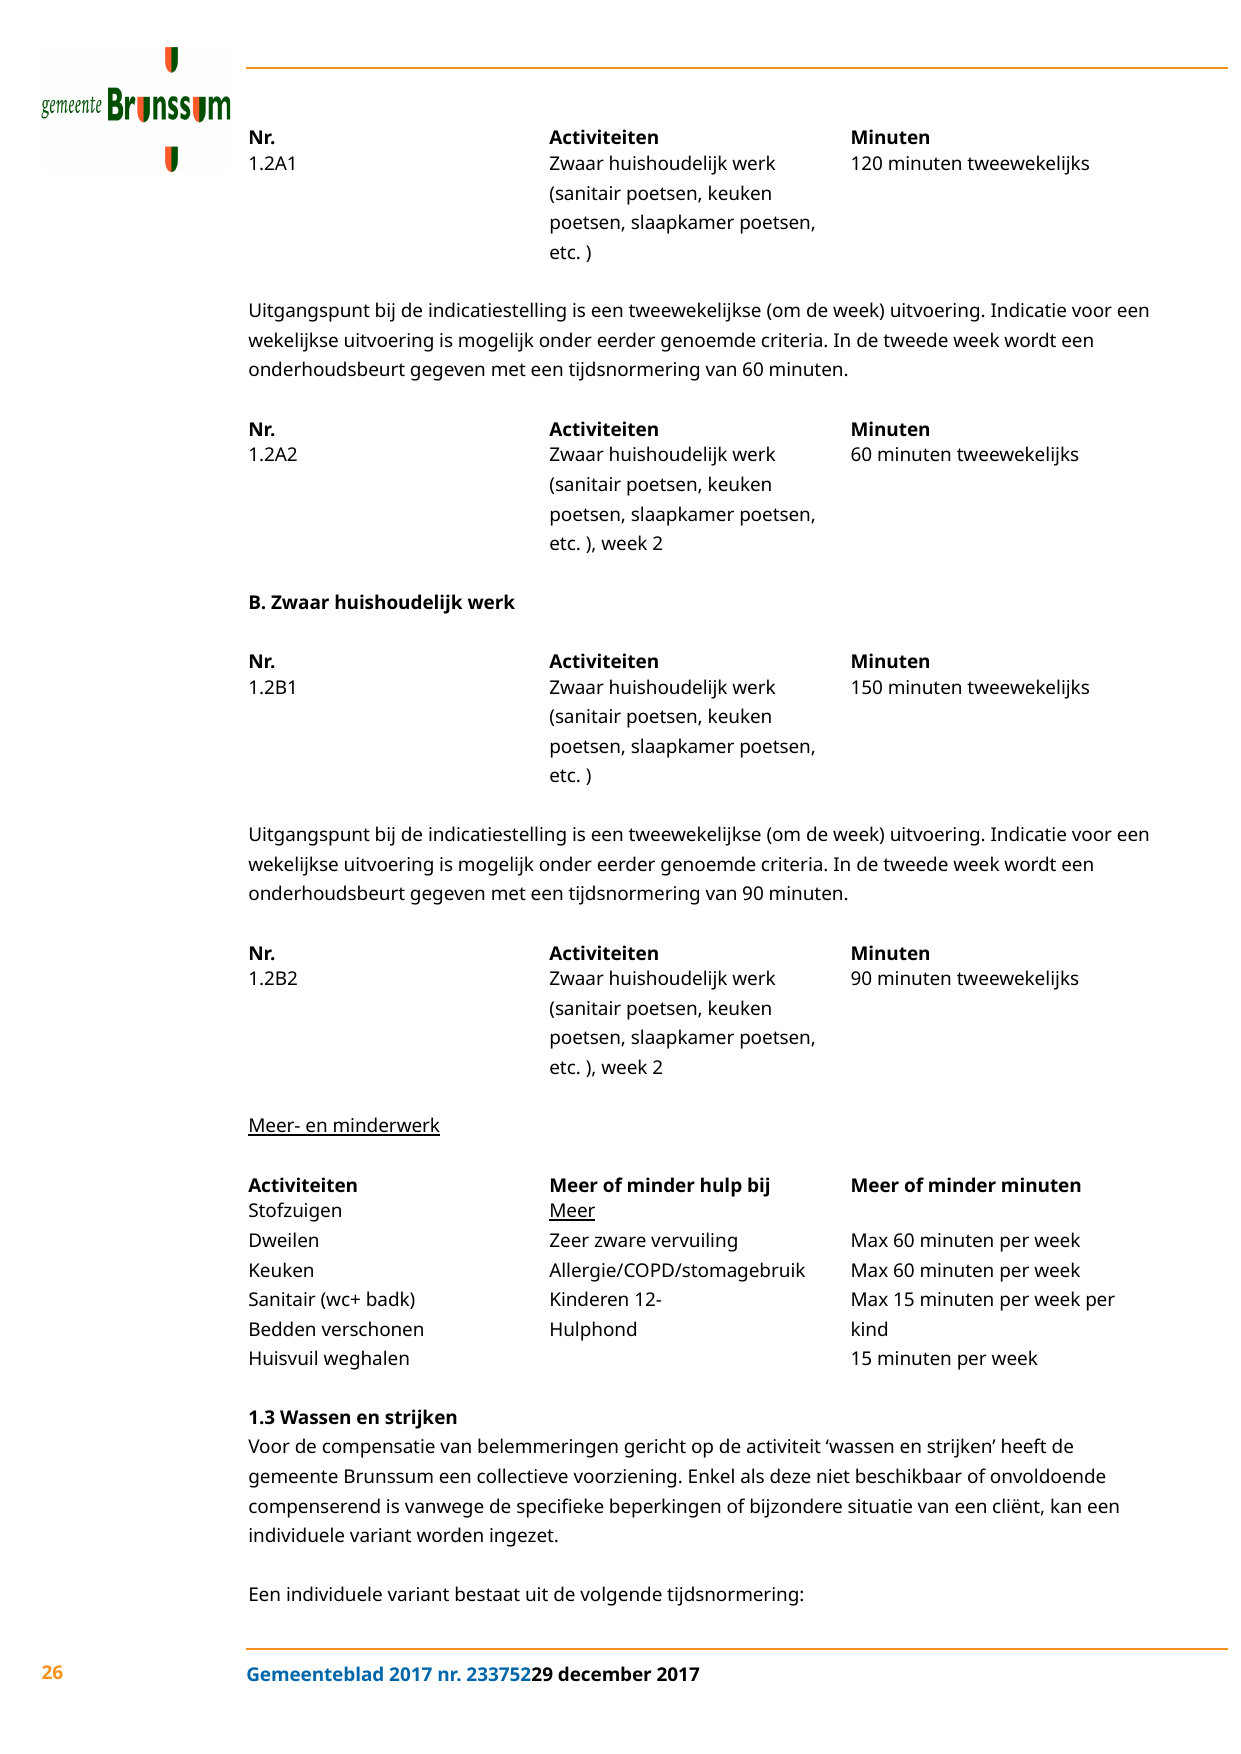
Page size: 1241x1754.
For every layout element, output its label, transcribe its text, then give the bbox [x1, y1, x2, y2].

table_cell 1.2B1 [248, 674, 549, 788]
text Uitgangspunt bij de indicatiestelling is een tweewekelijkse (om de week) uitvoering. Indicatie voor een wekelijkse uitvoering is mogelijk onder eerder genoemde criteria. In de tweede week wordt een onderhoudsbeurt gegeven met een tijdsnormering van 60 minuten. [248, 297, 1152, 382]
table_header Nr. [248, 125, 549, 150]
table_header Nr. [248, 648, 549, 674]
table_header Minuten [850, 648, 1152, 674]
table_cell Max 60 minuten per week Max 60 minuten per week Max 15 minuten per week per kind 15 minuten per week [850, 1198, 1152, 1371]
table_header Nr. [248, 940, 549, 965]
table_cell Zwaar huishoudelijk werk (sanitair poetsen, keuken poetsen, slaapkamer poetsen, etc. ), week 2 [549, 965, 850, 1080]
text Een individuele variant bestaat uit de volgende tijdsnormering: [248, 1582, 1152, 1607]
text 1.3 Wassen en strijken [248, 1404, 1152, 1430]
table_header Minuten [850, 416, 1152, 442]
table_header Activiteiten [549, 416, 850, 442]
text B. Zwaar huishoudelijk werk [248, 589, 1152, 615]
table_cell 60 minuten tweewekelijks [850, 442, 1152, 556]
table_cell 90 minuten tweewekelijks [850, 965, 1152, 1080]
table_header Nr. [248, 416, 549, 442]
table_cell Zwaar huishoudelijk werk (sanitair poetsen, keuken poetsen, slaapkamer poetsen, etc. ) [549, 674, 850, 788]
table_header Minuten [850, 125, 1152, 150]
table_cell Zwaar huishoudelijk werk (sanitair poetsen, keuken poetsen, slaapkamer poetsen, etc. ), week 2 [549, 442, 850, 556]
picture [41, 47, 231, 172]
table_cell 1.2A2 [248, 442, 549, 556]
table_header Activiteiten [549, 125, 850, 150]
table_cell Zwaar huishoudelijk werk (sanitair poetsen, keuken poetsen, slaapkamer poetsen, etc. ) [549, 150, 850, 265]
table_cell 1.2B2 [248, 965, 549, 1080]
table_cell 1.2A1 [248, 150, 549, 265]
text Uitgangspunt bij de indicatiestelling is een tweewekelijkse (om de week) uitvoering. Indicatie voor een wekelijkse uitvoering is mogelijk onder eerder genoemde criteria. In de tweede week wordt een onderhoudsbeurt gegeven met een tijdsnormering van 90 minuten. [248, 821, 1152, 906]
table_cell 120 minuten tweewekelijks [850, 150, 1152, 265]
table_header Meer of minder hulp bij [549, 1172, 850, 1198]
text Voor de compensatie van belemmeringen gericht op de activiteit ‘wassen en strijken’ heeft de gemeente Brunssum een collectieve voorziening. Enkel als deze niet beschikbaar of onvoldoende compenserend is vanwege de specifieke beperkingen of bijzondere situatie van een cliënt, kan een individuele variant worden ingezet. [248, 1434, 1152, 1548]
table_header Activiteiten [248, 1172, 549, 1198]
table_cell Stofzuigen Dweilen Keuken Sanitair (wc+ badk) Bedden verschonen Huisvuil weghalen [248, 1198, 549, 1371]
table_header Minuten [850, 940, 1152, 965]
table_cell Meer Zeer zware vervuiling Allergie/COPD/stomagebruik Kinderen 12- Hulphond [549, 1198, 850, 1371]
table_header Activiteiten [549, 648, 850, 674]
table_header Activiteiten [549, 940, 850, 965]
text Meer- en minderwerk [248, 1113, 1152, 1138]
table_cell 150 minuten tweewekelijks [850, 674, 1152, 788]
table_header Meer of minder minuten [850, 1172, 1152, 1198]
